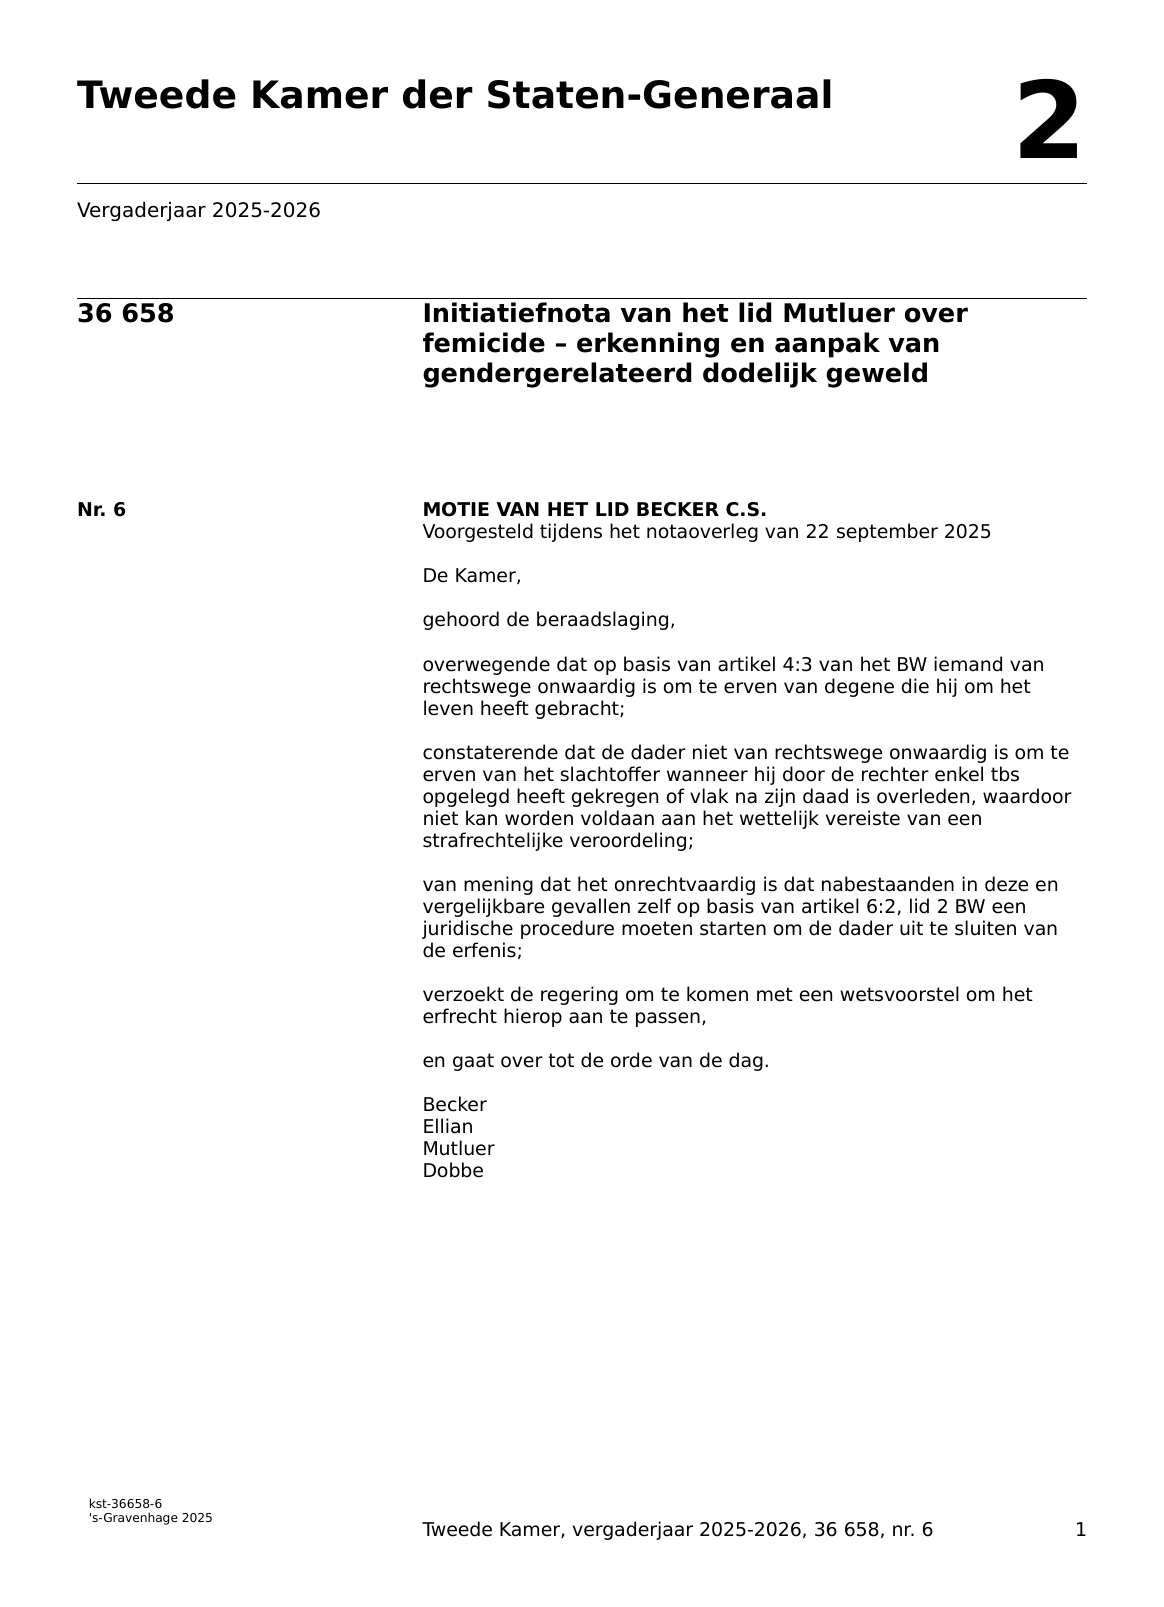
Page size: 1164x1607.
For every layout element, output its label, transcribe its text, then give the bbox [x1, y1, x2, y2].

text verzoekt de regering om te komen met een wetsvoorstel om het erfrecht hierop aan te passen, [422, 984, 1087, 1028]
text kst-36658-6 [88, 1497, 323, 1511]
subtitle 36 658 Initiatiefnota van het lid Mutluer over femicide – erkenning en aanpak van gendergerelateerd dodelijk geweld [77, 299, 1087, 388]
text Becker [422, 1094, 1087, 1116]
text overwegende dat op basis van artikel 4:3 van het BW iemand van rechtswege onwaardig is om te erven van degene die hij om het leven heeft gebracht; [422, 653, 1087, 719]
text De Kamer, [422, 565, 1087, 587]
subtitle Nr. 6 MOTIE VAN HET LID BECKER C.S. [77, 499, 1087, 521]
text constaterende dat de dader niet van rechtswege onwaardig is om te erven van het slachtoffer wanneer hij door de rechter enkel tbs opgelegd heeft gekregen of vlak na zijn daad is overleden, waardoor niet kan worden voldaan aan het wettelijk vereiste van een strafrechtelijke veroordeling; [422, 742, 1087, 852]
text 's-Gravenhage 2025 [88, 1511, 323, 1525]
text Mutluer [422, 1138, 1087, 1160]
table_header Tweede Kamer der Staten-Generaal [77, 59, 886, 183]
text Ellian [422, 1116, 1087, 1138]
text en gaat over tot de orde van de dag. [422, 1050, 1087, 1072]
text Dobbe [422, 1160, 1087, 1182]
table_header 2 [886, 59, 1087, 183]
text Voorgesteld tijdens het notaoverleg van 22 september 2025 [422, 521, 1087, 543]
text gehoord de beraadslaging, [422, 609, 1087, 631]
table_cell Vergaderjaar 2025-2026 [77, 184, 1087, 298]
text van mening dat het onrechtvaardig is dat nabestaanden in deze en vergelijkbare gevallen zelf op basis van artikel 6:2, lid 2 BW een juridische procedure moeten starten om de dader uit te sluiten van de erfenis; [422, 874, 1087, 962]
